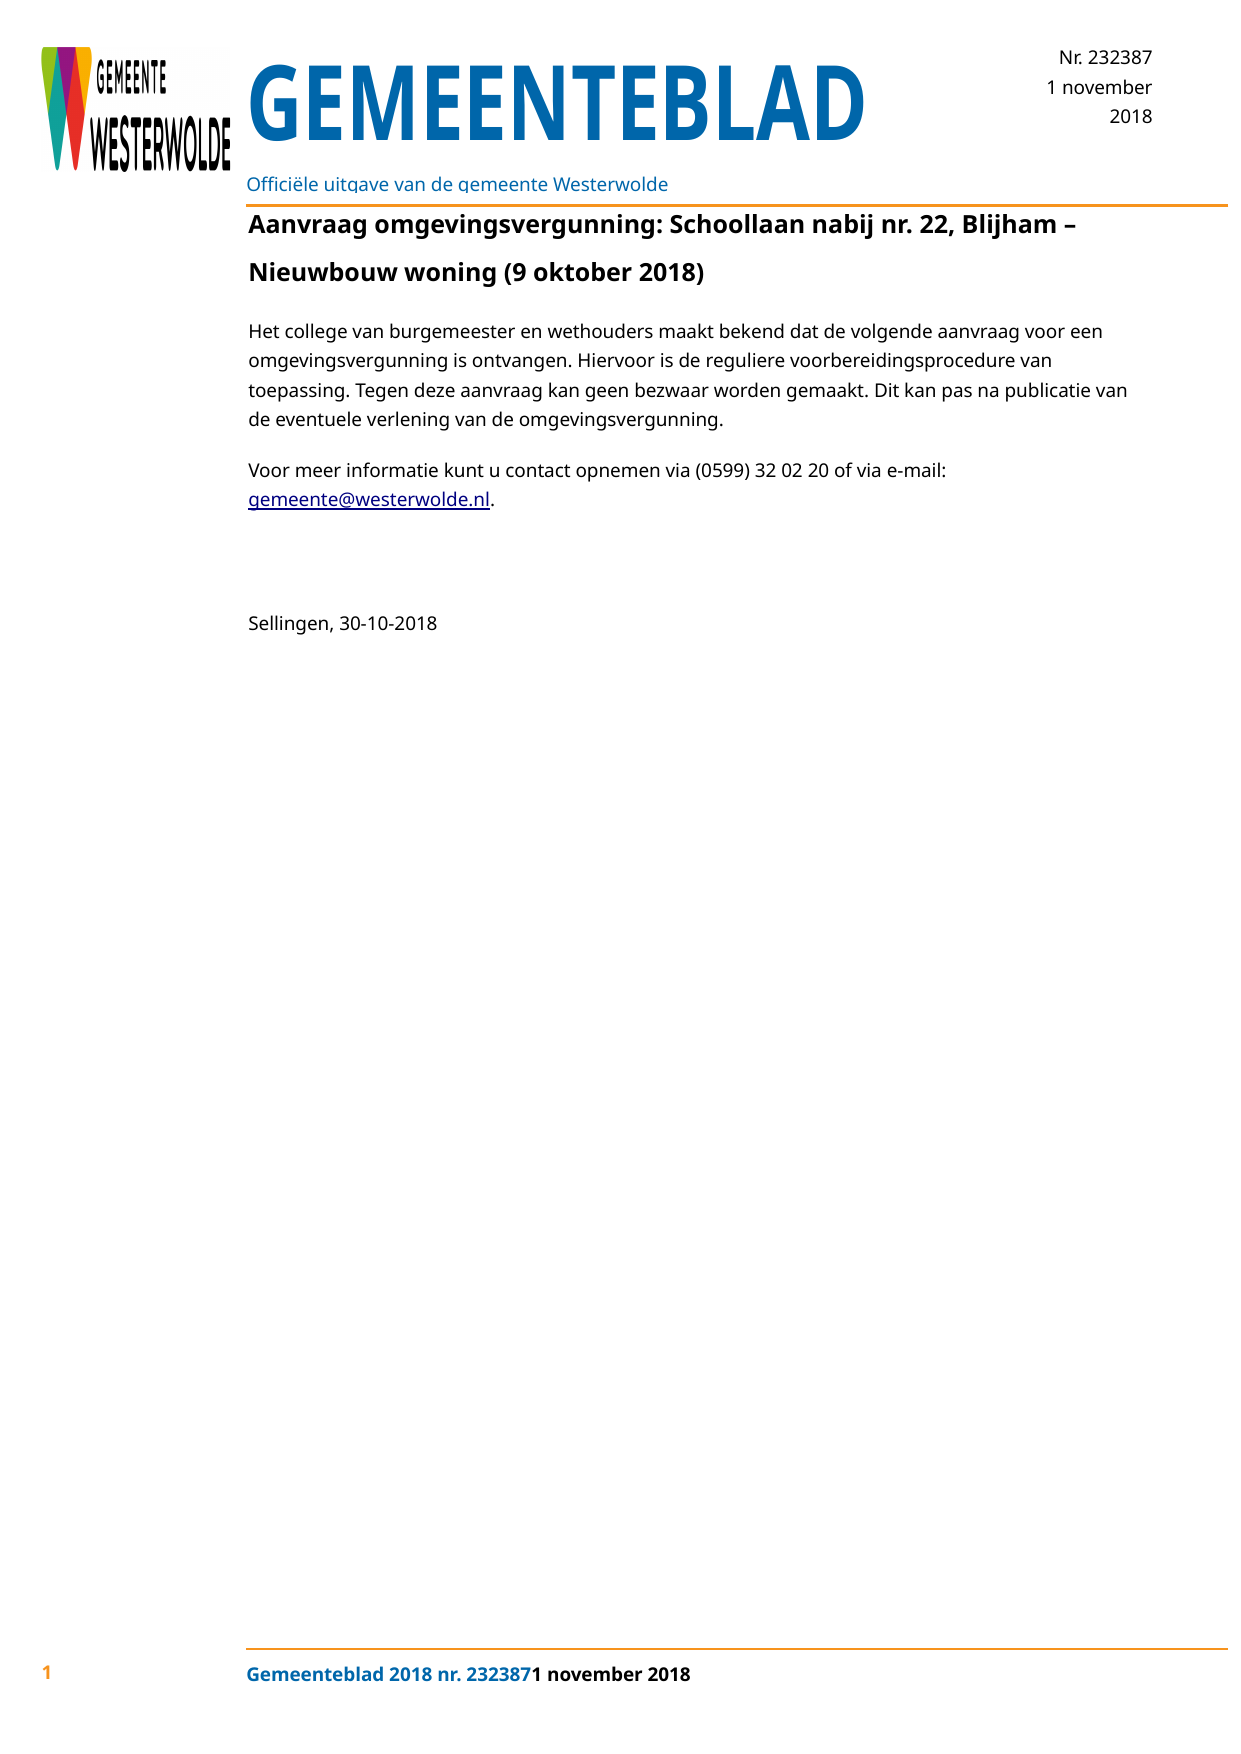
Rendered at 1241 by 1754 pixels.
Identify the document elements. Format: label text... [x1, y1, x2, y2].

text Het college van burgemeester en wethouders maakt bekend dat de volgende aanvraag voor een omgevingsvergunning is ontvangen. Hiervoor is de reguliere voorbereidingsprocedure van toepassing. Tegen deze aanvraag kan geen bezwaar worden gemaakt. Dit kan pas na publicatie van de eventuele verlening van de omgevingsvergunning. [248, 318, 1152, 432]
text Sellingen, 30-10-2018 [248, 611, 1152, 636]
picture [41, 47, 231, 172]
text Voor meer informatie kunt u contact opnemen via (0599) 32 02 20 of via e-mail: gemeente@westerwolde.nl. [248, 457, 1152, 512]
text Aanvraag omgevingsvergunning: Schoollaan nabij nr. 22, Blijham – Nieuwbouw woning (9 oktober 2018) [248, 207, 1152, 288]
